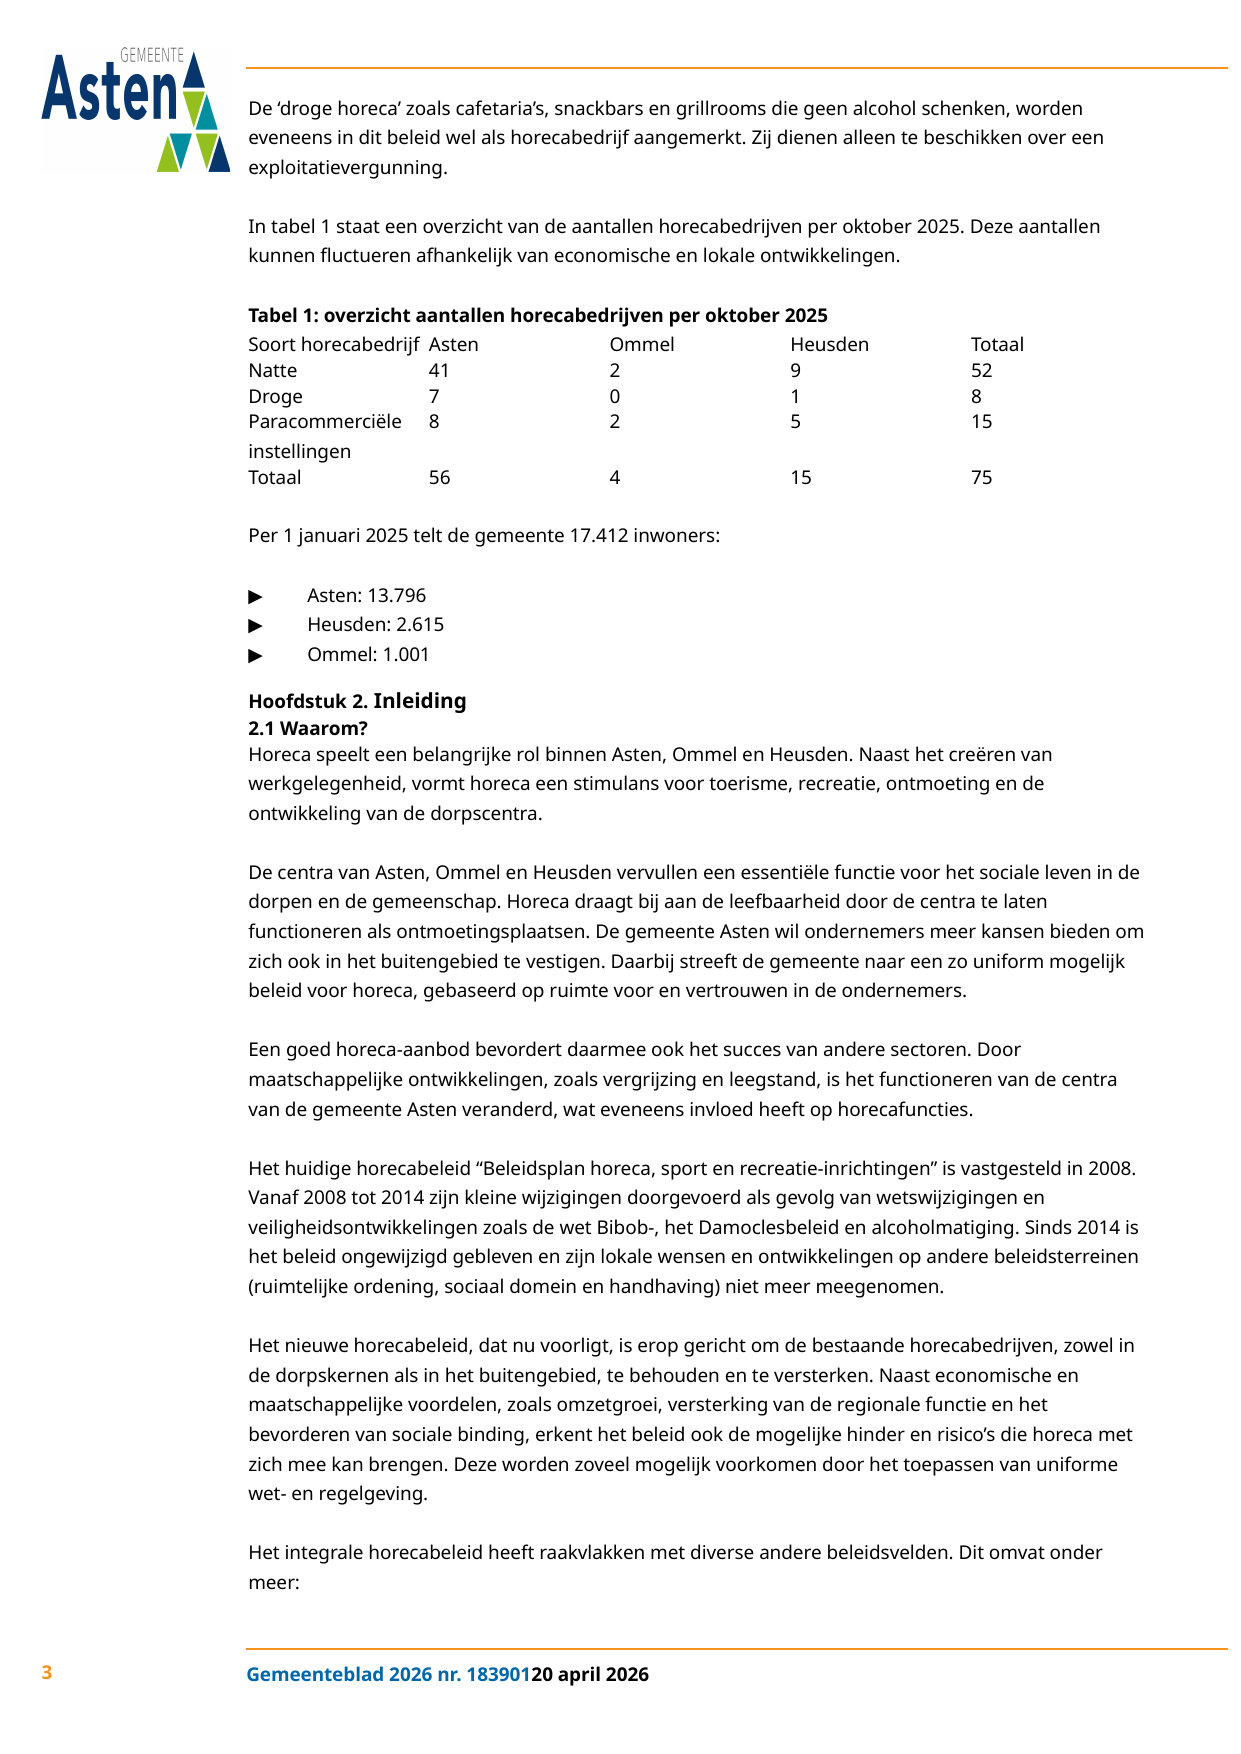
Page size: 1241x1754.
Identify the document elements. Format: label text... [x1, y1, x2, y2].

table_cell 2 [609, 357, 790, 383]
list Heusden: 2.615 [248, 611, 1152, 637]
text Horeca speelt een belangrijke rol binnen Asten, Ommel en Heusden. Naast het creëren van werkgelegenheid, vormt horeca een stimulans voor toerisme, recreatie, ontmoeting en de ontwikkeling van de dorpscentra. [248, 741, 1152, 826]
table_cell 9 [790, 357, 971, 383]
text Het integrale horecabeleid heeft raakvlakken met diverse andere beleidsvelden. Dit omvat onder meer: [248, 1539, 1152, 1595]
picture [41, 47, 231, 172]
table_header Heusden [790, 332, 971, 357]
table_cell 7 [429, 383, 609, 409]
table_cell 0 [609, 383, 790, 409]
table_header Ommel [609, 332, 790, 357]
text In tabel 1 staat een overzicht van de aantallen horecabedrijven per oktober 2025. Deze aantallen kunnen fluctueren afhankelijk van economische en lokale ontwikkelingen. [248, 213, 1152, 268]
table_cell 75 [971, 464, 1152, 490]
table_cell 52 [971, 357, 1152, 383]
table_cell 1 [790, 383, 971, 409]
table_cell 2 [609, 409, 790, 464]
table_header Asten [429, 332, 609, 357]
table_cell 56 [429, 464, 609, 490]
text Per 1 januari 2025 telt de gemeente 17.412 inwoners: [248, 523, 1152, 548]
text Het nieuwe horecabeleid, dat nu voorligt, is erop gericht om de bestaande horecabedrijven, zowel in de dorpskernen als in het buitengebied, te behouden en te versterken. Naast economische en maatschappelijke voordelen, zoals omzetgroei, versterking van de regionale functie en het bevorderen van sociale binding, erkent het beleid ook de mogelijke hinder en risico’s die horeca met zich mee kan brengen. Deze worden zoveel mogelijk voorkomen door het toepassen van uniforme wet- en regelgeving. [248, 1332, 1152, 1506]
table_header Totaal [971, 332, 1152, 357]
text De ‘droge horeca’ zoals cafetaria’s, snackbars en grillrooms die geen alcohol schenken, worden eveneens in dit beleid wel als horecabedrijf aangemerkt. Zij dienen alleen te beschikken over een exploitatievergunning. [248, 95, 1152, 180]
table_cell Paracommerciële instellingen [248, 409, 429, 464]
table_cell 8 [429, 409, 609, 464]
text Een goed horeca-aanbod bevordert daarmee ook het succes van andere sectoren. Door maatschappelijke ontwikkelingen, zoals vergrijzing en leegstand, is het functioneren van de centra van de gemeente Asten veranderd, wat eveneens invloed heeft op horecafuncties. [248, 1037, 1152, 1121]
text Tabel 1: overzicht aantallen horecabedrijven per oktober 2025 [248, 302, 1152, 328]
text 2.1 Waarom? [248, 715, 1152, 741]
table_header Soort horecabedrijf [248, 332, 429, 357]
table_cell 4 [609, 464, 790, 490]
list Ommel: 1.001 [248, 641, 1152, 667]
list Asten: 13.796 [248, 582, 1152, 607]
text Hoofdstuk 2. Inleiding [248, 687, 1152, 715]
text Het huidige horecabeleid “Beleidsplan horeca, sport en recreatie-inrichtingen” is vastgesteld in 2008. Vanaf 2008 tot 2014 zijn kleine wijzigingen doorgevoerd als gevolg van wetswijzigingen en veiligheidsontwikkelingen zoals de wet Bibob-, het Damoclesbeleid en alcoholmatiging. Sinds 2014 is het beleid ongewijzigd gebleven en zijn lokale wensen en ontwikkelingen op andere beleidsterreinen (ruimtelijke ordening, sociaal domein en handhaving) niet meer meegenomen. [248, 1155, 1152, 1299]
table_cell Totaal [248, 464, 429, 490]
table_cell 15 [790, 464, 971, 490]
table_cell 8 [971, 383, 1152, 409]
table_cell 15 [971, 409, 1152, 464]
table_cell 5 [790, 409, 971, 464]
text De centra van Asten, Ommel en Heusden vervullen een essentiële functie voor het sociale leven in de dorpen en de gemeenschap. Horeca draagt bij aan de leefbaarheid door de centra te laten functioneren als ontmoetingsplaatsen. De gemeente Asten wil ondernemers meer kansen bieden om zich ook in het buitengebied te vestigen. Daarbij streeft de gemeente naar een zo uniform mogelijk beleid voor horeca, gebaseerd op ruimte voor en vertrouwen in de ondernemers. [248, 859, 1152, 1003]
table_cell Droge [248, 383, 429, 409]
table_cell 41 [429, 357, 609, 383]
table_cell Natte [248, 357, 429, 383]
